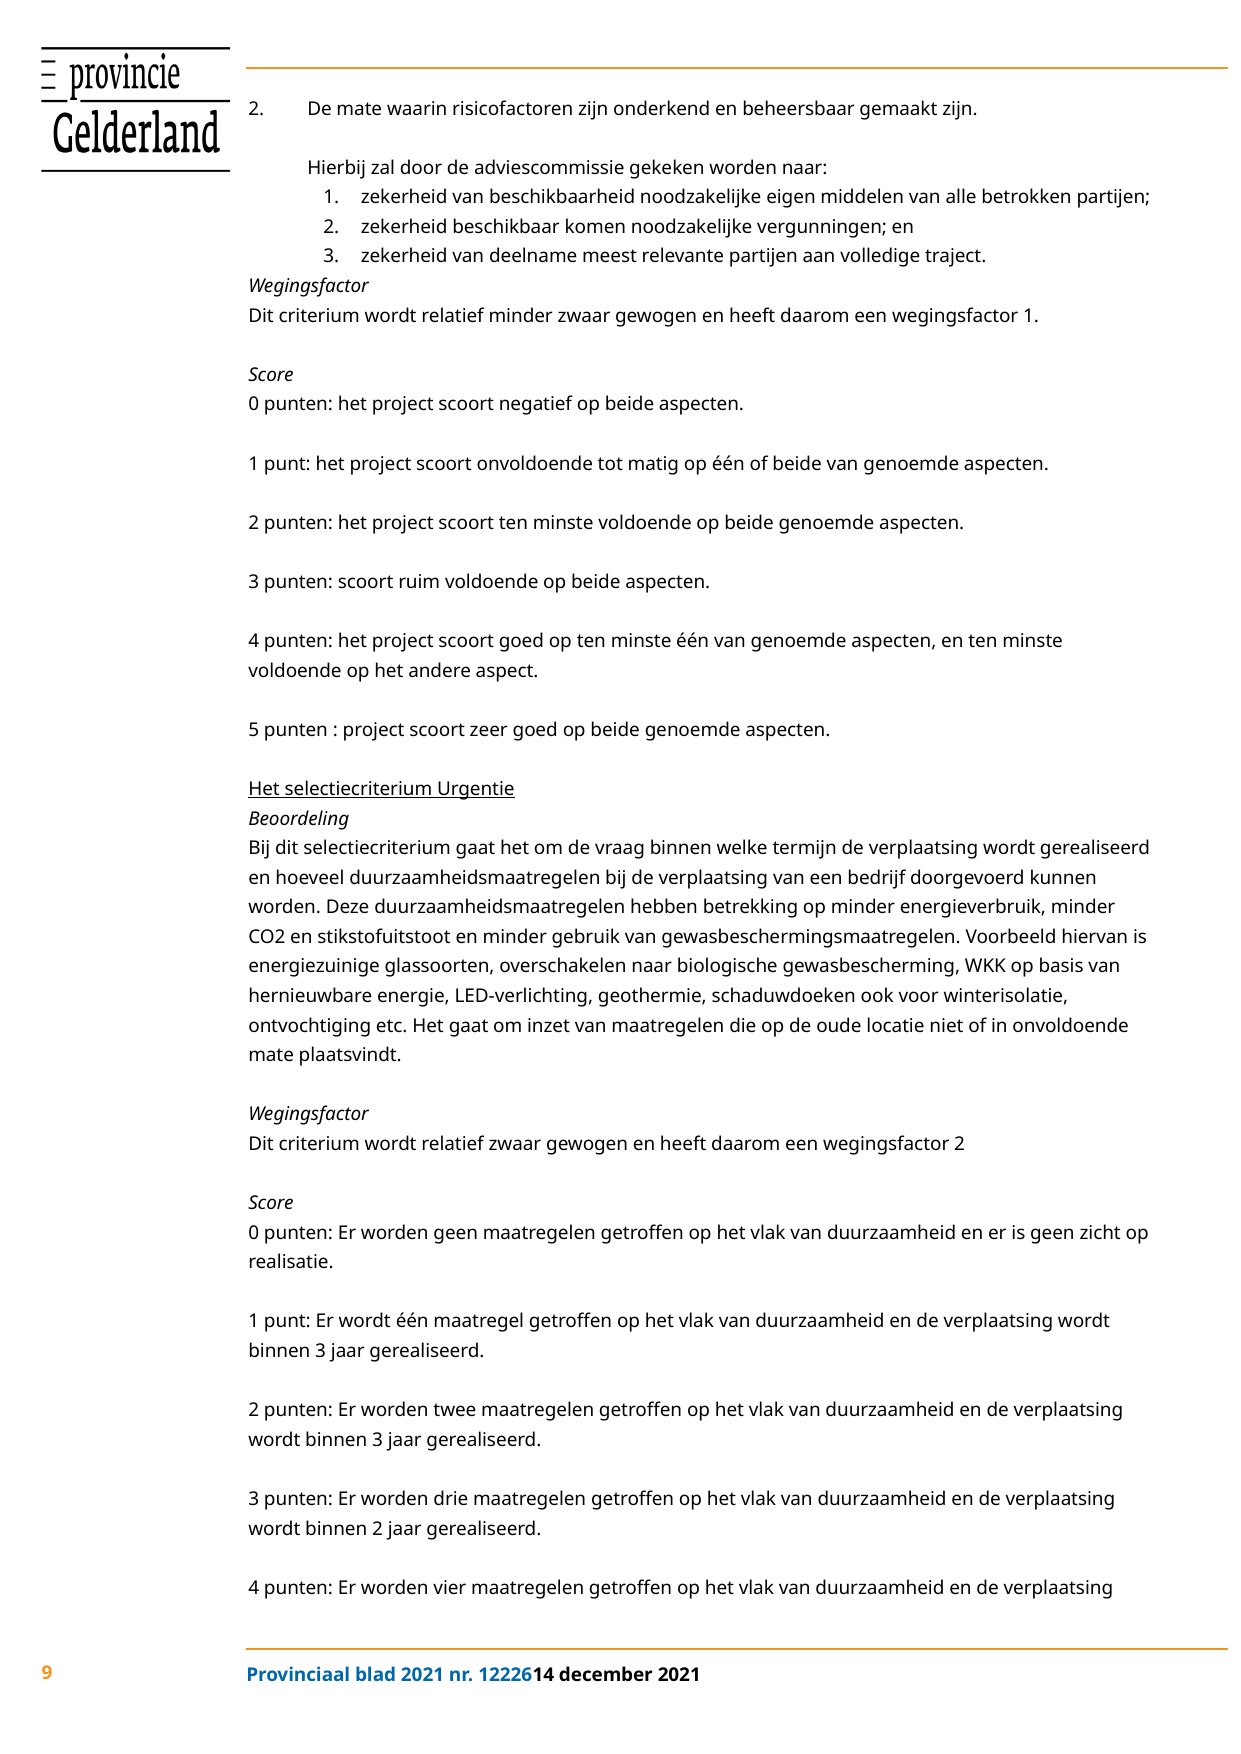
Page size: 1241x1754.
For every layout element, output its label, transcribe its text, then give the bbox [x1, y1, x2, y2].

text 1 punt: Er wordt één maatregel getroffen op het vlak van duurzaamheid en de verplaatsing wordt binnen 3 jaar gerealiseerd. [248, 1308, 1152, 1363]
list De mate waarin risicofactoren zijn onderkend en beheersbaar gemaakt zijn. [248, 95, 1152, 121]
text 4 punten: het project scoort goed op ten minste één van genoemde aspecten, en ten minste voldoende op het andere aspect. [248, 627, 1152, 683]
list Hierbij zal door de adviescommissie gekeken worden naar: [248, 154, 1152, 180]
list zekerheid van beschikbaarheid noodzakelijke eigen middelen van alle betrokken partijen; [323, 183, 1152, 209]
text Bij dit selectiecriterium gaat het om de vraag binnen welke termijn de verplaatsing wordt gerealiseerd en hoeveel duurzaamheidsmaatregelen bij de verplaatsing van een bedrijf doorgevoerd kunnen worden. Deze duurzaamheidsmaatregelen hebben betrekking op minder energieverbruik, minder CO2 en stikstofuitstoot en minder gebruik van gewasbeschermingsmaatregelen. Voorbeeld hiervan is energiezuinige glassoorten, overschakelen naar biologische gewasbescherming, WKK op basis van hernieuwbare energie, LED-verlichting, geothermie, schaduwdoeken ook voor winterisolatie, ontvochtiging etc. Het gaat om inzet van maatregelen die op de oude locatie niet of in onvoldoende mate plaatsvindt. [248, 834, 1152, 1067]
text 1 punt: het project scoort onvoldoende tot matig op één of beide van genoemde aspecten. [248, 450, 1152, 476]
text 5 punten : project scoort zeer goed op beide genoemde aspecten. [248, 716, 1152, 742]
text Score [248, 361, 1152, 387]
text 3 punten: Er worden drie maatregelen getroffen op het vlak van duurzaamheid en de verplaatsing wordt binnen 2 jaar gerealiseerd. [248, 1485, 1152, 1541]
text Het selectiecriterium Urgentie [248, 775, 1152, 801]
text Score [248, 1189, 1152, 1215]
text Wegingsfactor [248, 1101, 1152, 1126]
text 2 punten: Er worden twee maatregelen getroffen op het vlak van duurzaamheid en de verplaatsing wordt binnen 3 jaar gerealiseerd. [248, 1396, 1152, 1452]
text 2 punten: het project scoort ten minste voldoende op beide genoemde aspecten. [248, 509, 1152, 535]
list zekerheid van deelname meest relevante partijen aan volledige traject. [323, 243, 1152, 268]
text Dit criterium wordt relatief zwaar gewogen en heeft daarom een wegingsfactor 2 [248, 1130, 1152, 1156]
text Dit criterium wordt relatief minder zwaar gewogen en heeft daarom een wegingsfactor 1. [248, 302, 1152, 328]
text 4 punten: Er worden vier maatregelen getroffen op het vlak van duurzaamheid en de verplaatsing [248, 1574, 1152, 1600]
picture [41, 47, 231, 172]
text 0 punten: het project scoort negatief op beide aspecten. [248, 391, 1152, 416]
text Wegingsfactor [248, 272, 1152, 298]
text 0 punten: Er worden geen maatregelen getroffen op het vlak van duurzaamheid en er is geen zicht op realisatie. [248, 1219, 1152, 1274]
list zekerheid beschikbaar komen noodzakelijke vergunningen; en [323, 213, 1152, 239]
text Beoordeling [248, 805, 1152, 831]
text 3 punten: scoort ruim voldoende op beide aspecten. [248, 568, 1152, 594]
